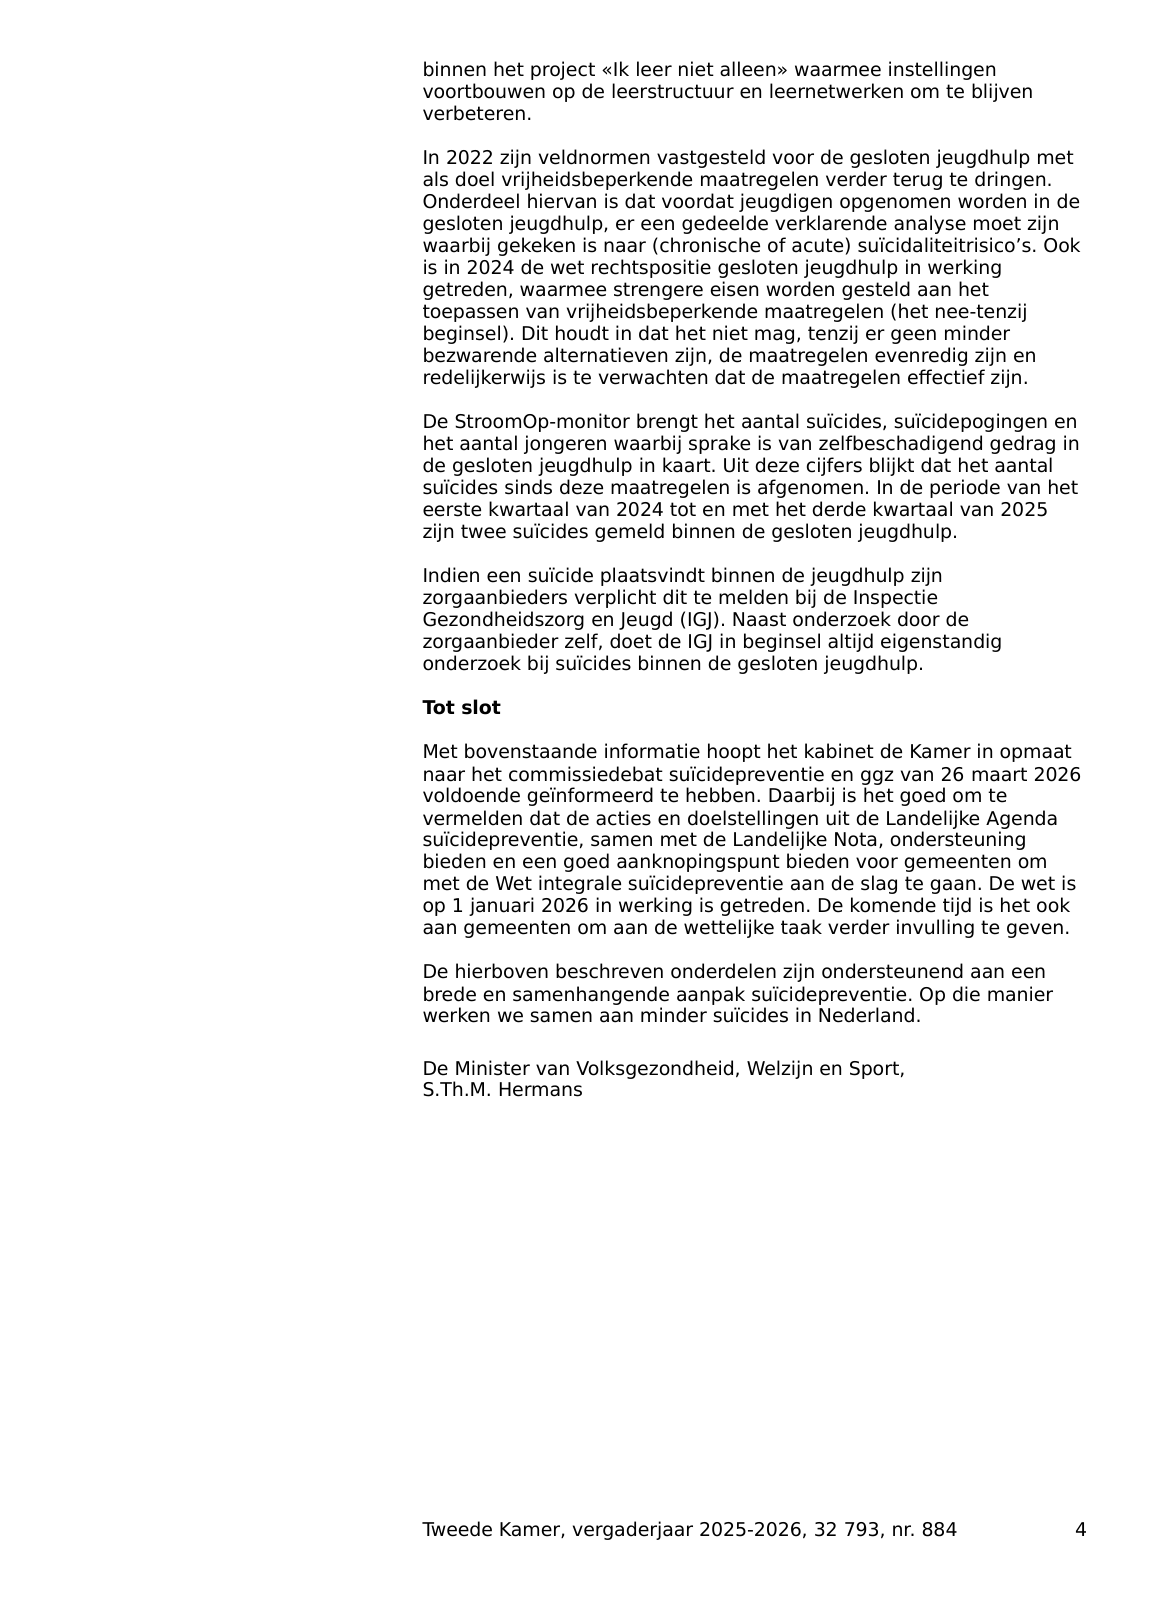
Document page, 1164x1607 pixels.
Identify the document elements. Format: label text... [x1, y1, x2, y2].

text Indien een suïcide plaatsvindt binnen de jeugdhulp zijn zorgaanbieders verplicht dit te melden bij de Inspectie Gezondheidszorg en Jeugd (IGJ). Naast onderzoek door de zorgaanbieder zelf, doet de IGJ in beginsel altijd eigenstandig onderzoek bij suïcides binnen de gesloten jeugdhulp. [422, 565, 1087, 675]
text binnen het project «Ik leer niet alleen» waarmee instellingen voortbouwen op de leerstructuur en leernetwerken om te blijven verbeteren. [422, 59, 1087, 125]
text De StroomOp-monitor brengt het aantal suïcides, suïcidepogingen en het aantal jongeren waarbij sprake is van zelfbeschadigend gedrag in de gesloten jeugdhulp in kaart. Uit deze cijfers blijkt dat het aantal suïcides sinds deze maatregelen is afgenomen. In de periode van het eerste kwartaal van 2024 tot en met het derde kwartaal van 2025 zijn twee suïcides gemeld binnen de gesloten jeugdhulp. [422, 411, 1087, 543]
text De Minister van Volksgezondheid, Welzijn en Sport, S.Th.M. Hermans [422, 1057, 1087, 1101]
text In 2022 zijn veldnormen vastgesteld voor de gesloten jeugdhulp met als doel vrijheidsbeperkende maatregelen verder terug te dringen. Onderdeel hiervan is dat voordat jeugdigen opgenomen worden in de gesloten jeugdhulp, er een gedeelde verklarende analyse moet zijn waarbij gekeken is naar (chronische of acute) suïcidaliteitrisico’s. Ook is in 2024 de wet rechtspositie gesloten jeugdhulp in werking getreden, waarmee strengere eisen worden gesteld aan het toepassen van vrijheidsbeperkende maatregelen (het nee-tenzij beginsel). Dit houdt in dat het niet mag, tenzij er geen minder bezwarende alternatieven zijn, de maatregelen evenredig zijn en redelijkerwijs is te verwachten dat de maatregelen effectief zijn. [422, 147, 1087, 389]
text De hierboven beschreven onderdelen zijn ondersteunend aan een brede en samenhangende aanpak suïcidepreventie. Op die manier werken we samen aan minder suïcides in Nederland. [422, 961, 1087, 1027]
text Met bovenstaande informatie hoopt het kabinet de Kamer in opmaat naar het commissiedebat suïcidepreventie en ggz van 26 maart 2026 voldoende geïnformeerd te hebben. Daarbij is het goed om te vermelden dat de acties en doelstellingen uit de Landelijke Agenda suïcidepreventie, samen met de Landelijke Nota, ondersteuning bieden en een goed aanknopingspunt bieden voor gemeenten om met de Wet integrale suïcidepreventie aan de slag te gaan. De wet is op 1 januari 2026 in werking is getreden. De komende tijd is het ook aan gemeenten om aan de wettelijke taak verder invulling te geven. [422, 741, 1087, 939]
subtitle Tot slot [422, 697, 1087, 719]
